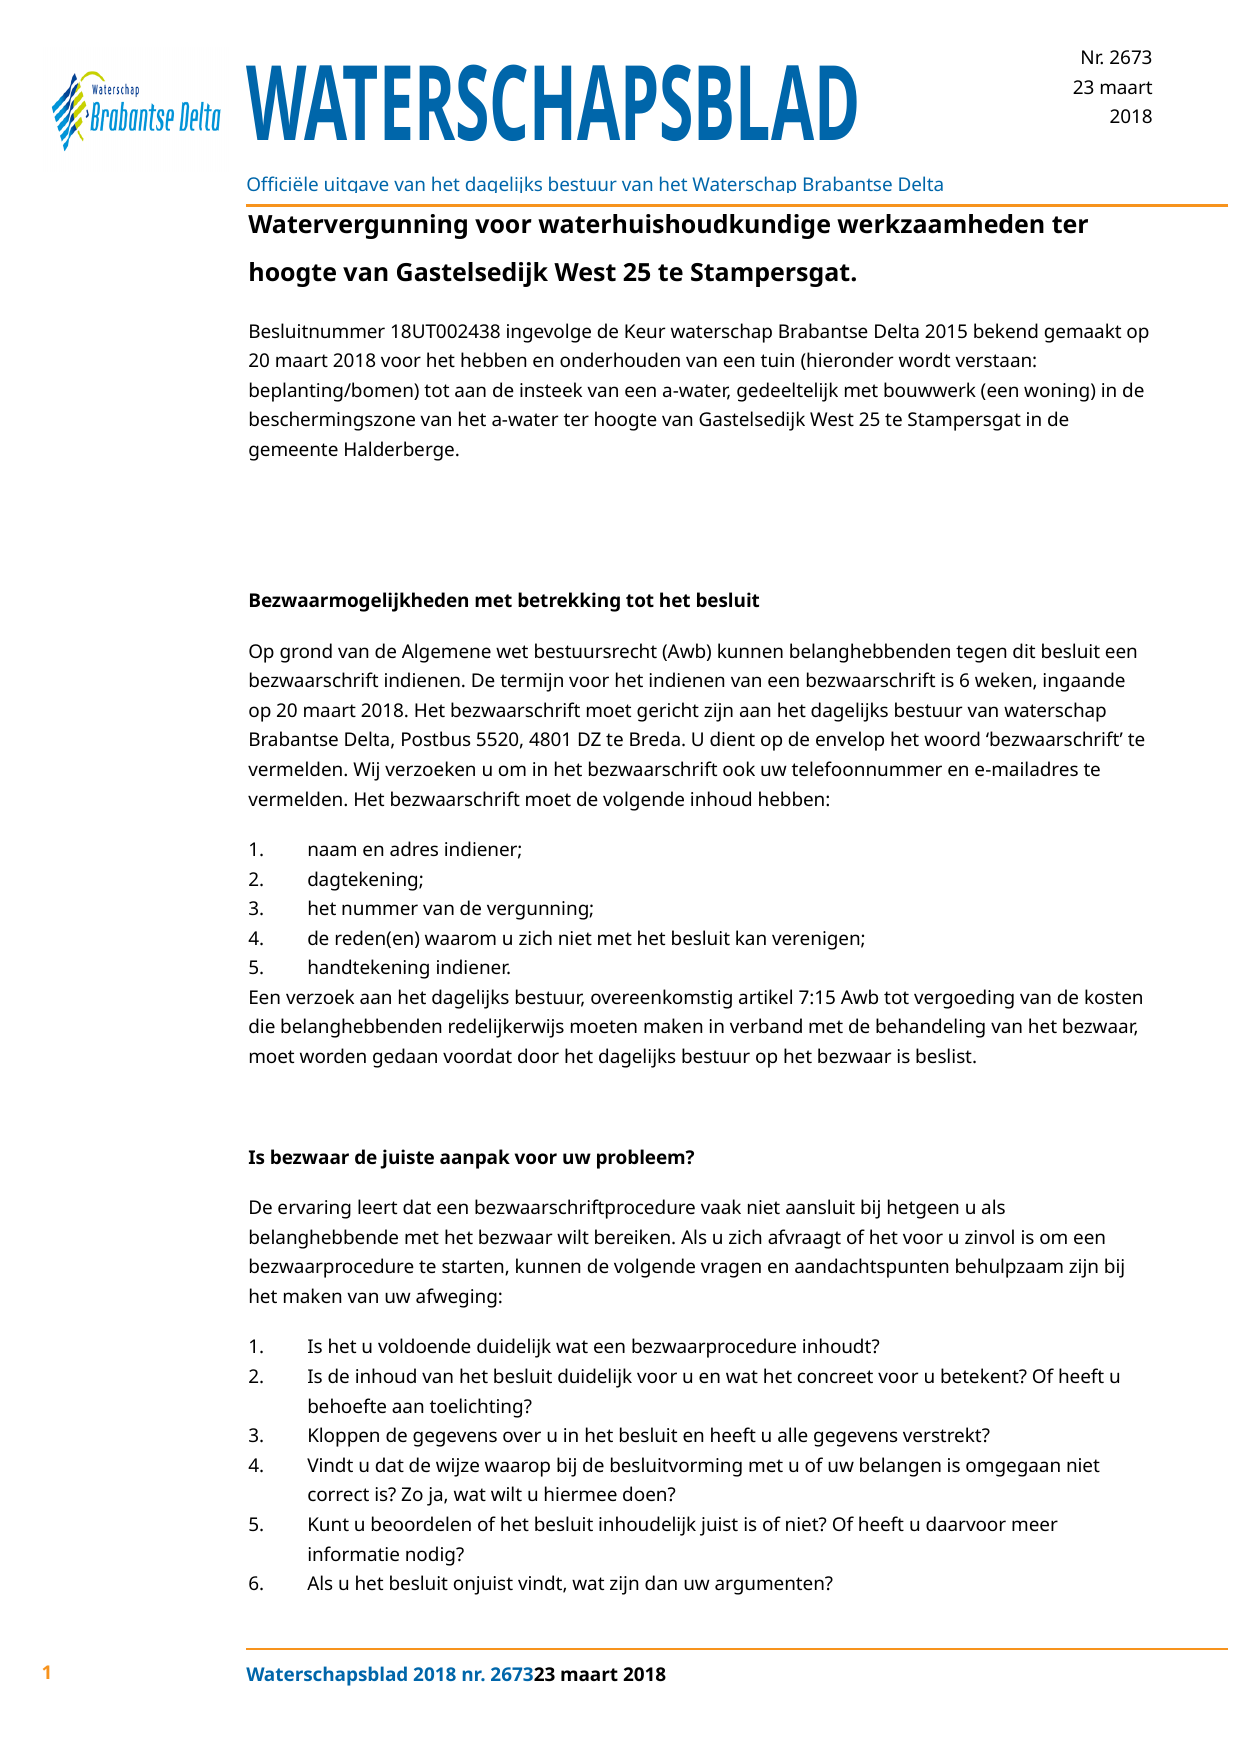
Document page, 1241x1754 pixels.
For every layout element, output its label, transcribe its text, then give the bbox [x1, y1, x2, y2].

list het nummer van de vergunning; [248, 895, 1152, 921]
text Besluitnummer 18UT002438 ingevolge de Keur waterschap Brabantse Delta 2015 bekend gemaakt op 20 maart 2018 voor het hebben en onderhouden van een tuin (hieronder wordt verstaan: beplanting/bomen) tot aan de insteek van een a-water, gedeeltelijk met bouwwerk (een woning) in de beschermingszone van het a-water ter hoogte van Gastelsedijk West 25 te Stampersgat in de gemeente Halderberge. [248, 318, 1152, 462]
picture [41, 47, 231, 172]
list Kloppen de gegevens over u in het besluit en heeft u alle gegevens verstrekt? [248, 1422, 1152, 1448]
list Kunt u beoordelen of het besluit inhoudelijk juist is of niet? Of heeft u daarvoor meer informatie nodig? [248, 1511, 1152, 1567]
text De ervaring leert dat een bezwaarschriftprocedure vaak niet aansluit bij hetgeen u als belanghebbende met het bezwaar wilt bereiken. Als u zich afvraagt of het voor u zinvol is om een bezwaarprocedure te starten, kunnen de volgende vragen en aandachtspunten behulpzaam zijn bij het maken van uw afweging: [248, 1194, 1152, 1309]
list dagtekening; [248, 866, 1152, 892]
text Bezwaarmogelijkheden met betrekking tot het besluit [248, 587, 1152, 613]
list handtekening indiener. [248, 954, 1152, 980]
list Is de inhoud van het besluit duidelijk voor u en wat het concreet voor u betekent? Of heeft u behoefte aan toelichting? [248, 1363, 1152, 1419]
list Vindt u dat de wijze waarop bij de besluitvorming met u of uw belangen is omgegaan niet correct is? Zo ja, wat wilt u hiermee doen? [248, 1452, 1152, 1507]
list Is het u voldoende duidelijk wat een bezwaarprocedure inhoudt? [248, 1334, 1152, 1359]
list de reden(en) waarom u zich niet met het besluit kan verenigen; [248, 925, 1152, 951]
list naam en adres indiener; [248, 836, 1152, 862]
text Een verzoek aan het dagelijks bestuur, overeenkomstig artikel 7:15 Awb tot vergoeding van de kosten die belanghebbenden redelijkerwijs moeten maken in verband met de behandeling van het bezwaar, moet worden gedaan voordat door het dagelijks bestuur op het bezwaar is beslist. [248, 984, 1152, 1069]
text Op grond van de Algemene wet bestuursrecht (Awb) kunnen belanghebbenden tegen dit besluit een bezwaarschrift indienen. De termijn voor het indienen van een bezwaarschrift is 6 weken, ingaande op 20 maart 2018. Het bezwaarschrift moet gericht zijn aan het dagelijks bestuur van waterschap Brabantse Delta, Postbus 5520, 4801 DZ te Breda. U dient op de envelop het woord ‘bezwaarschrift’ te vermelden. Wij verzoeken u om in het bezwaarschrift ook uw telefoonnummer en e‑mailadres te vermelden. Het bezwaarschrift moet de volgende inhoud hebben: [248, 638, 1152, 812]
text Is bezwaar de juiste aanpak voor uw probleem? [248, 1144, 1152, 1170]
text Watervergunning voor waterhuishoudkundige werkzaamheden ter hoogte van Gastelsedijk West 25 te Stampersgat. [248, 207, 1152, 288]
list Als u het besluit onjuist vindt, wat zijn dan uw argumenten? [248, 1570, 1152, 1596]
